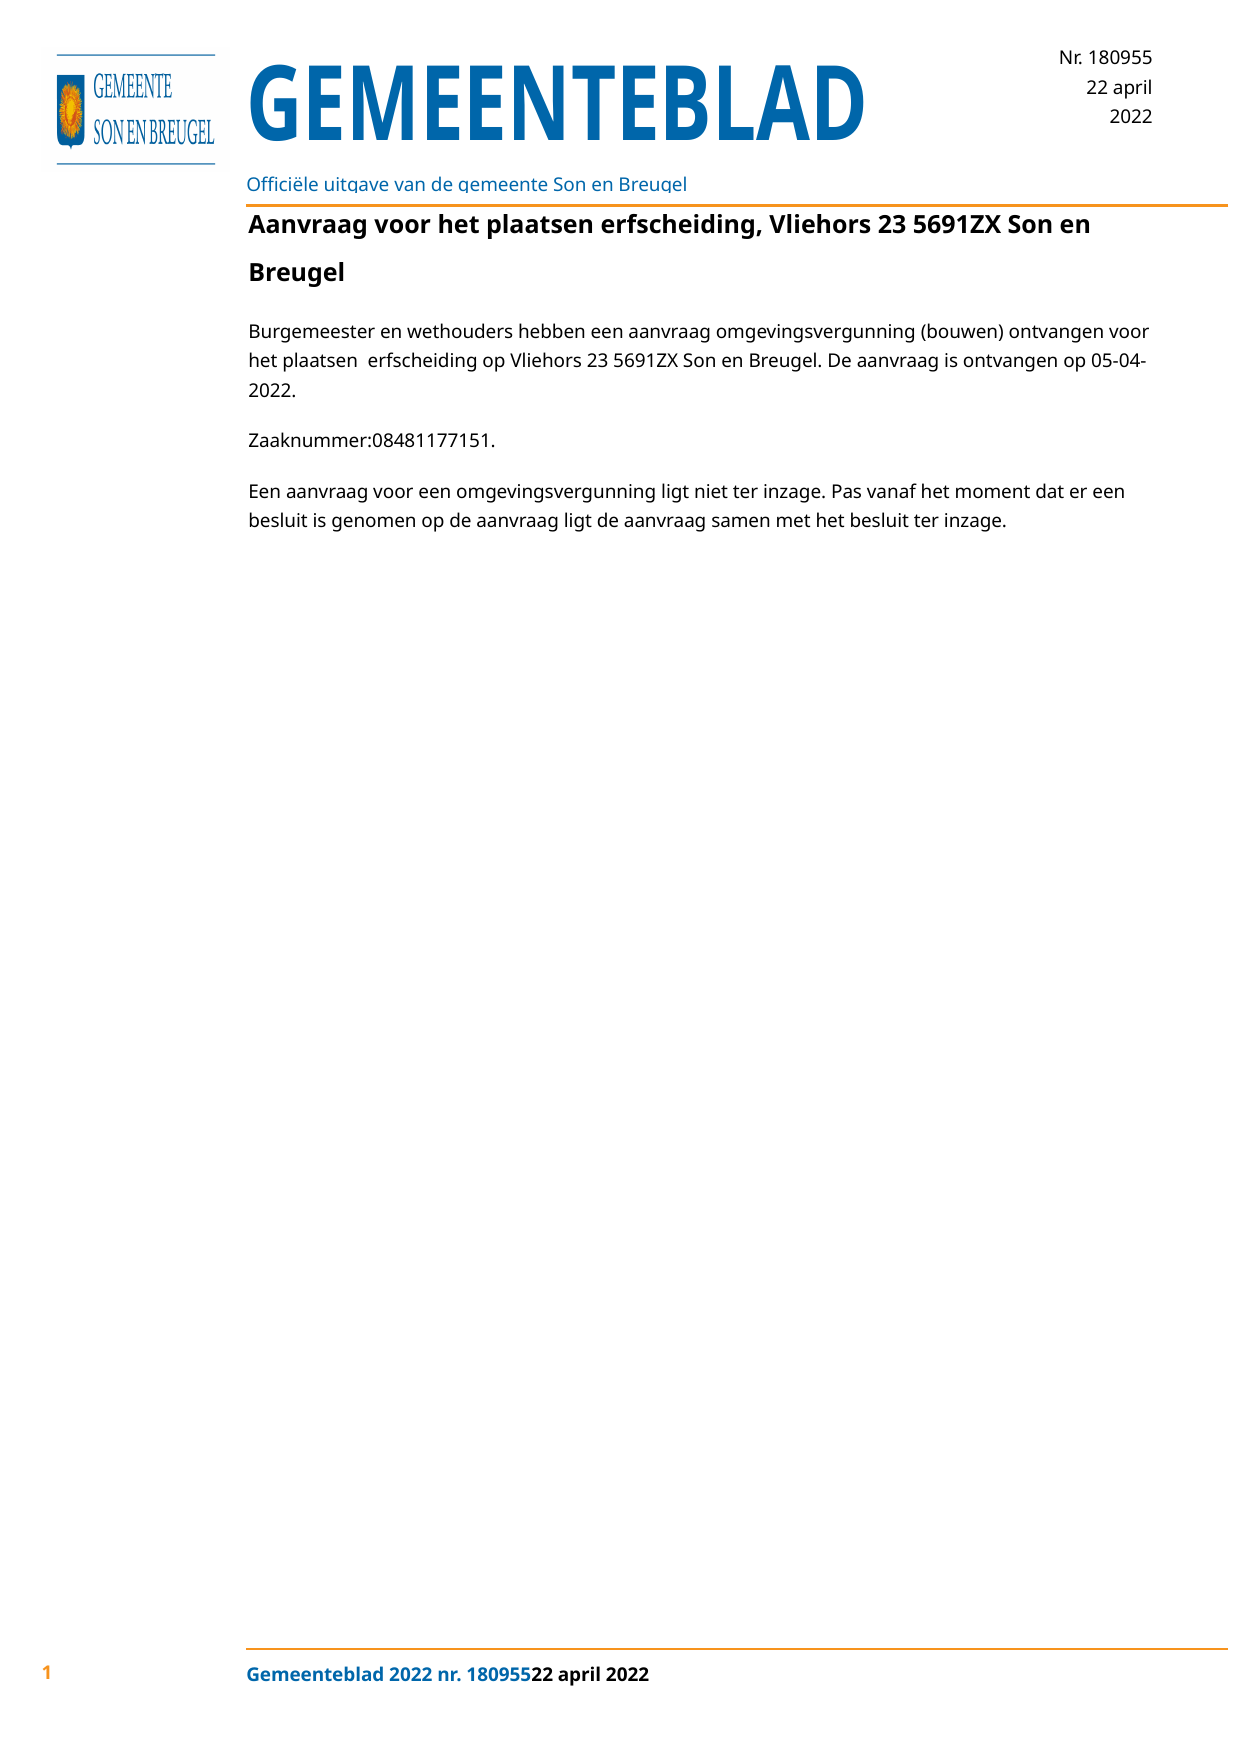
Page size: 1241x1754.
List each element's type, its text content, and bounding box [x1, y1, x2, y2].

text Burgemeester en wethouders hebben een aanvraag omgevingsvergunning (bouwen) ontvangen voor het plaatsen erfscheiding op Vliehors 23 5691ZX Son en Breugel. De aanvraag is ontvangen op 05-04-2022. [248, 318, 1152, 403]
text Aanvraag voor het plaatsen erfscheiding, Vliehors 23 5691ZX Son en Breugel [248, 207, 1152, 288]
picture [41, 47, 231, 172]
text Een aanvraag voor een omgevingsvergunning ligt niet ter inzage. Pas vanaf het moment dat er een besluit is genomen op de aanvraag ligt de aanvraag samen met het besluit ter inzage. [248, 478, 1152, 533]
text Zaaknummer:08481177151. [248, 427, 1152, 453]
